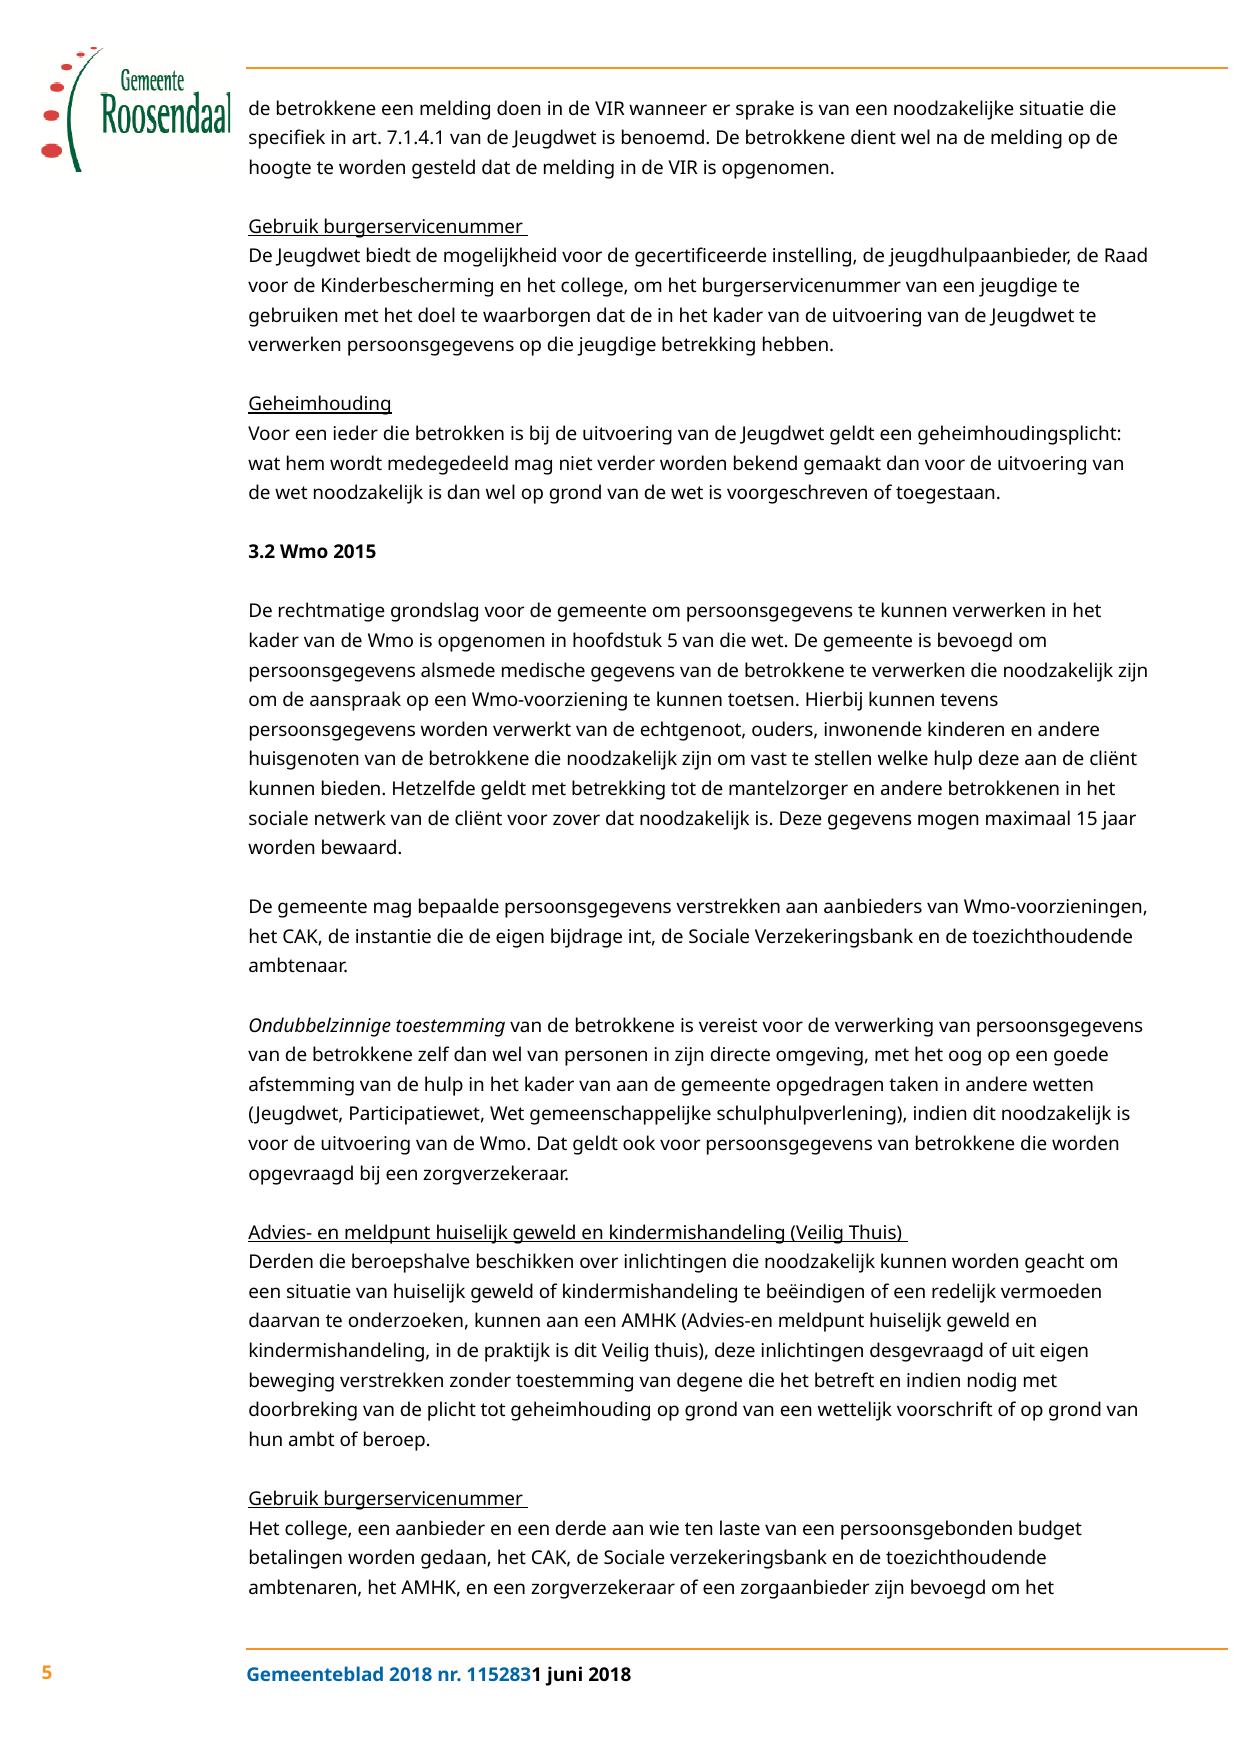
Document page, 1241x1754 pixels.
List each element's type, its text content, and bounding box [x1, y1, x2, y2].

text Voor een ieder die betrokken is bij de uitvoering van de Jeugdwet geldt een geheimhoudingsplicht: wat hem wordt medegedeeld mag niet verder worden bekend gemaakt dan voor de uitvoering van de wet noodzakelijk is dan wel op grond van de wet is voorgeschreven of toegestaan. [248, 420, 1152, 505]
text Gebruik burgerservicenummer [248, 1485, 1152, 1511]
text De Jeugdwet biedt de mogelijkheid voor de gecertificeerde instelling, de jeugdhulpaanbieder, de Raad voor de Kinderbescherming en het college, om het burgerservicenummer van een jeugdige te gebruiken met het doel te waarborgen dat de in het kader van de uitvoering van de Jeugdwet te verwerken persoonsgegevens op die jeugdige betrekking hebben. [248, 243, 1152, 357]
text Gebruik burgerservicenummer [248, 213, 1152, 239]
text Geheimhouding [248, 391, 1152, 416]
text Advies- en meldpunt huiselijk geweld en kindermishandeling (Veilig Thuis) [248, 1219, 1152, 1245]
text 3.2 Wmo 2015 [248, 538, 1152, 564]
text De gemeente mag bepaalde persoonsgegevens verstrekken aan aanbieders van Wmo-voorzieningen, het CAK, de instantie die de eigen bijdrage int, de Sociale Verzekeringsbank en de toezichthoudende ambtenaar. [248, 893, 1152, 978]
text de betrokkene een melding doen in de VIR wanneer er sprake is van een noodzakelijke situatie die specifiek in art. 7.1.4.1 van de Jeugdwet is benoemd. De betrokkene dient wel na de melding op de hoogte te worden gesteld dat de melding in de VIR is opgenomen. [248, 95, 1152, 180]
text Het college, een aanbieder en een derde aan wie ten laste van een persoonsgebonden budget betalingen worden gedaan, het CAK, de Sociale verzekeringsbank en de toezichthoudende ambtenaren, het AMHK, en een zorgverzekeraar of een zorgaanbieder zijn bevoegd om het [248, 1515, 1152, 1600]
text De rechtmatige grondslag voor de gemeente om persoonsgegevens te kunnen verwerken in het kader van de Wmo is opgenomen in hoofdstuk 5 van die wet. De gemeente is bevoegd om persoonsgegevens alsmede medische gegevens van de betrokkene te verwerken die noodzakelijk zijn om de aanspraak op een Wmo-voorziening te kunnen toetsen. Hierbij kunnen tevens persoonsgegevens worden verwerkt van de echtgenoot, ouders, inwonende kinderen en andere huisgenoten van de betrokkene die noodzakelijk zijn om vast te stellen welke hulp deze aan de cliënt kunnen bieden. Hetzelfde geldt met betrekking tot de mantelzorger en andere betrokkenen in het sociale netwerk van de cliënt voor zover dat noodzakelijk is. Deze gegevens mogen maximaal 15 jaar worden bewaard. [248, 598, 1152, 860]
picture [41, 47, 231, 172]
text Derden die beroepshalve beschikken over inlichtingen die noodzakelijk kunnen worden geacht om een situatie van huiselijk geweld of kindermishandeling te beëindigen of een redelijk vermoeden daarvan te onderzoeken, kunnen aan een AMHK (Advies-en meldpunt huiselijk geweld en kindermishandeling, in de praktijk is dit Veilig thuis), deze inlichtingen desgevraagd of uit eigen beweging verstrekken zonder toestemming van degene die het betreft en indien nodig met doorbreking van de plicht tot geheimhouding op grond van een wettelijk voorschrift of op grond van hun ambt of beroep. [248, 1248, 1152, 1452]
text Ondubbelzinnige toestemming van de betrokkene is vereist voor de verwerking van persoonsgegevens van de betrokkene zelf dan wel van personen in zijn directe omgeving, met het oog op een goede afstemming van de hulp in het kader van aan de gemeente opgedragen taken in andere wetten (Jeugdwet, Participatiewet, Wet gemeenschappelijke schulphulpverlening), indien dit noodzakelijk is voor de uitvoering van de Wmo. Dat geldt ook voor persoonsgegevens van betrokkene die worden opgevraagd bij een zorgverzekeraar. [248, 1012, 1152, 1186]
